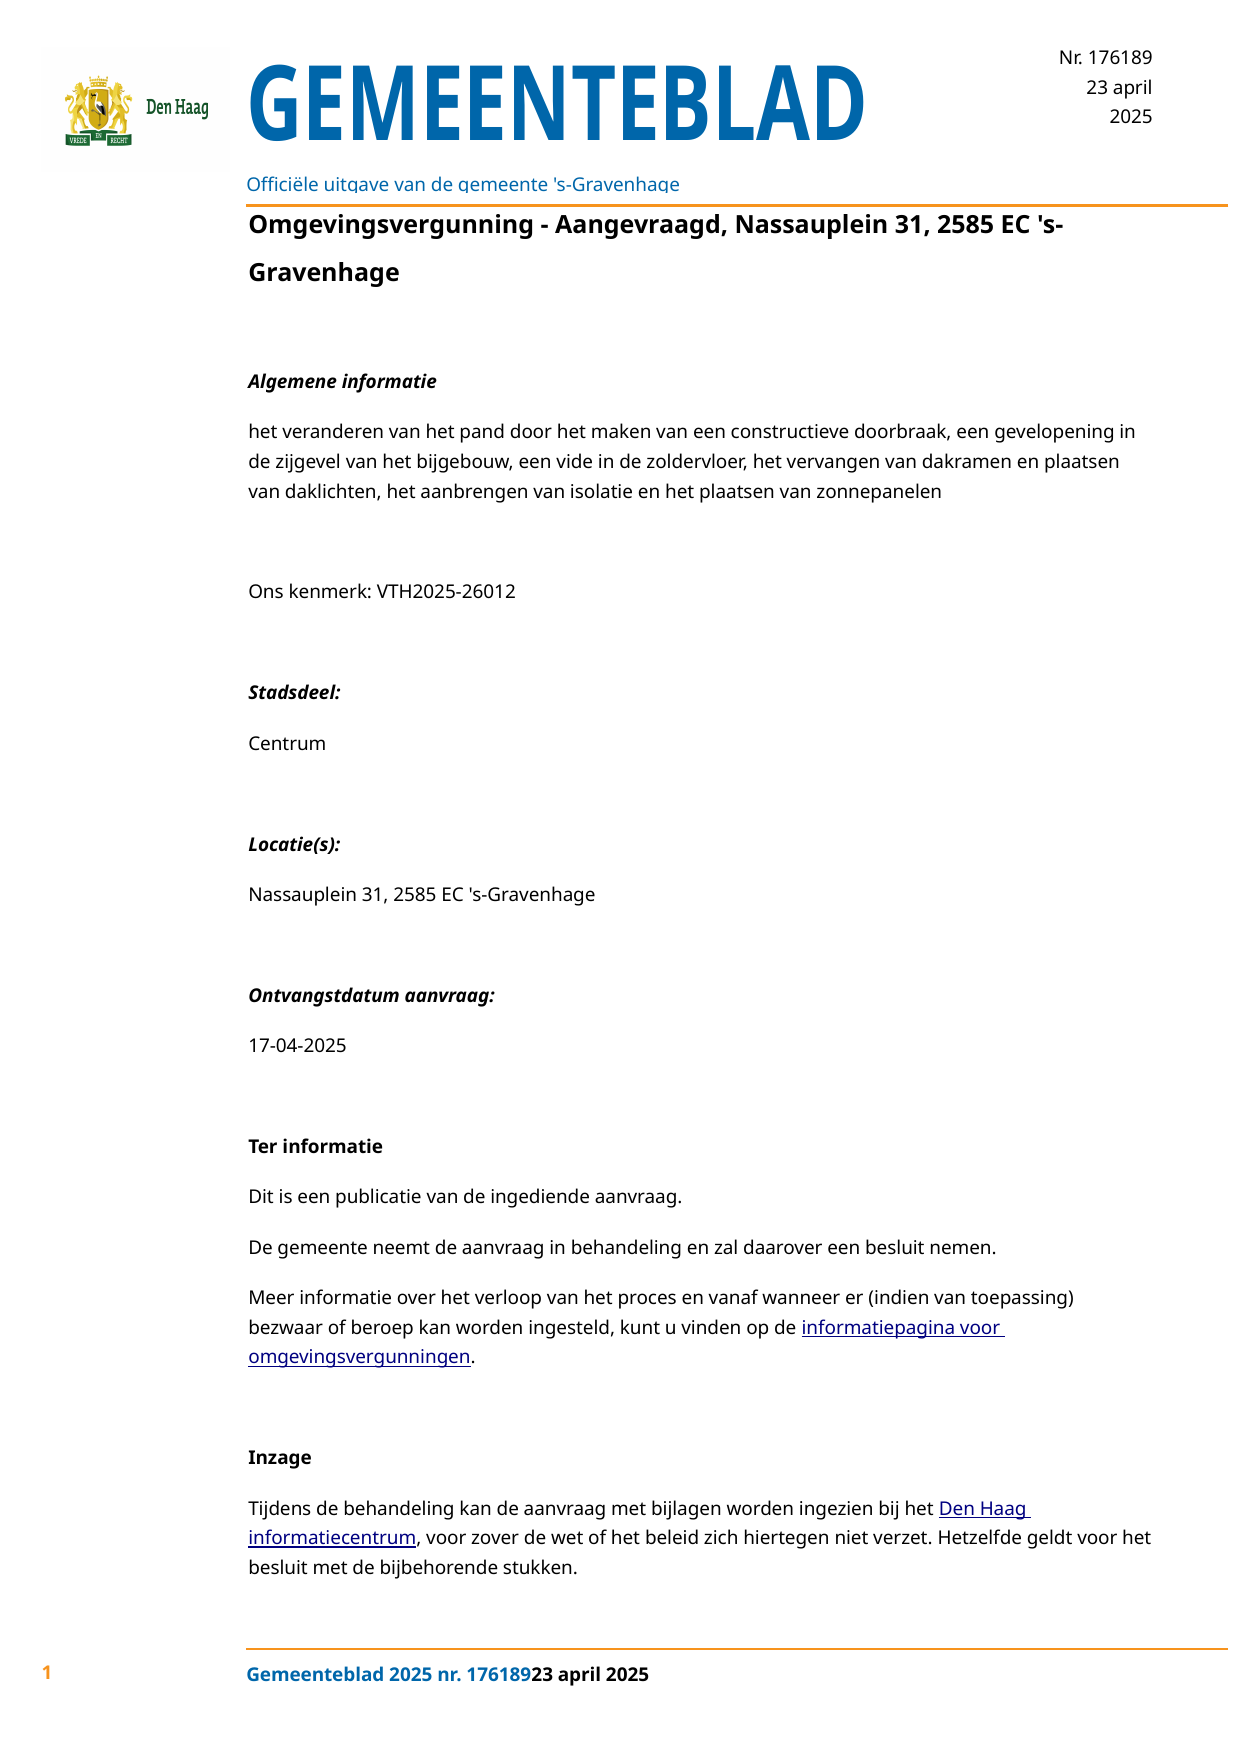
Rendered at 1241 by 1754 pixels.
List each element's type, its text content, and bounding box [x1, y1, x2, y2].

text Stadsdeel: [248, 679, 1152, 705]
text het veranderen van het pand door het maken van een constructieve doorbraak, een gevelopening in de zijgevel van het bijgebouw, een vide in de zoldervloer, het vervangen van dakramen en plaatsen van daklichten, het aanbrengen van isolatie en het plaatsen van zonnepanelen [248, 419, 1152, 504]
text Ter informatie [248, 1133, 1152, 1159]
text Locatie(s): [248, 831, 1152, 857]
text Ontvangstdatum aanvraag: [248, 982, 1152, 1008]
text De gemeente neemt de aanvraag in behandeling en zal daarover een besluit nemen. [248, 1234, 1152, 1260]
text Nassauplein 31, 2585 EC 's-Gravenhage [248, 881, 1152, 907]
text Omgevingsvergunning - Aangevraagd, Nassauplein 31, 2585 EC 's-Gravenhage [248, 207, 1152, 288]
text 17-04-2025 [248, 1032, 1152, 1058]
picture [41, 47, 231, 172]
text Centrum [248, 730, 1152, 756]
text Algemene informatie [248, 368, 1152, 394]
text Tijdens de behandeling kan de aanvraag met bijlagen worden ingezien bij het Den Haag informatiecentrum, voor zover de wet of het beleid zich hiertegen niet verzet. Hetzelfde geldt voor het besluit met de bijbehorende stukken. [248, 1495, 1152, 1580]
text Dit is een publicatie van de ingediende aanvraag. [248, 1184, 1152, 1209]
text Inzage [248, 1444, 1152, 1470]
text Ons kenmerk: VTH2025-26012 [248, 579, 1152, 604]
text Meer informatie over het verloop van het proces en vanaf wanneer er (indien van toepassing) bezwaar of beroep kan worden ingesteld, kunt u vinden op de informatiepagina voor omgevingsvergunningen. [248, 1284, 1152, 1369]
